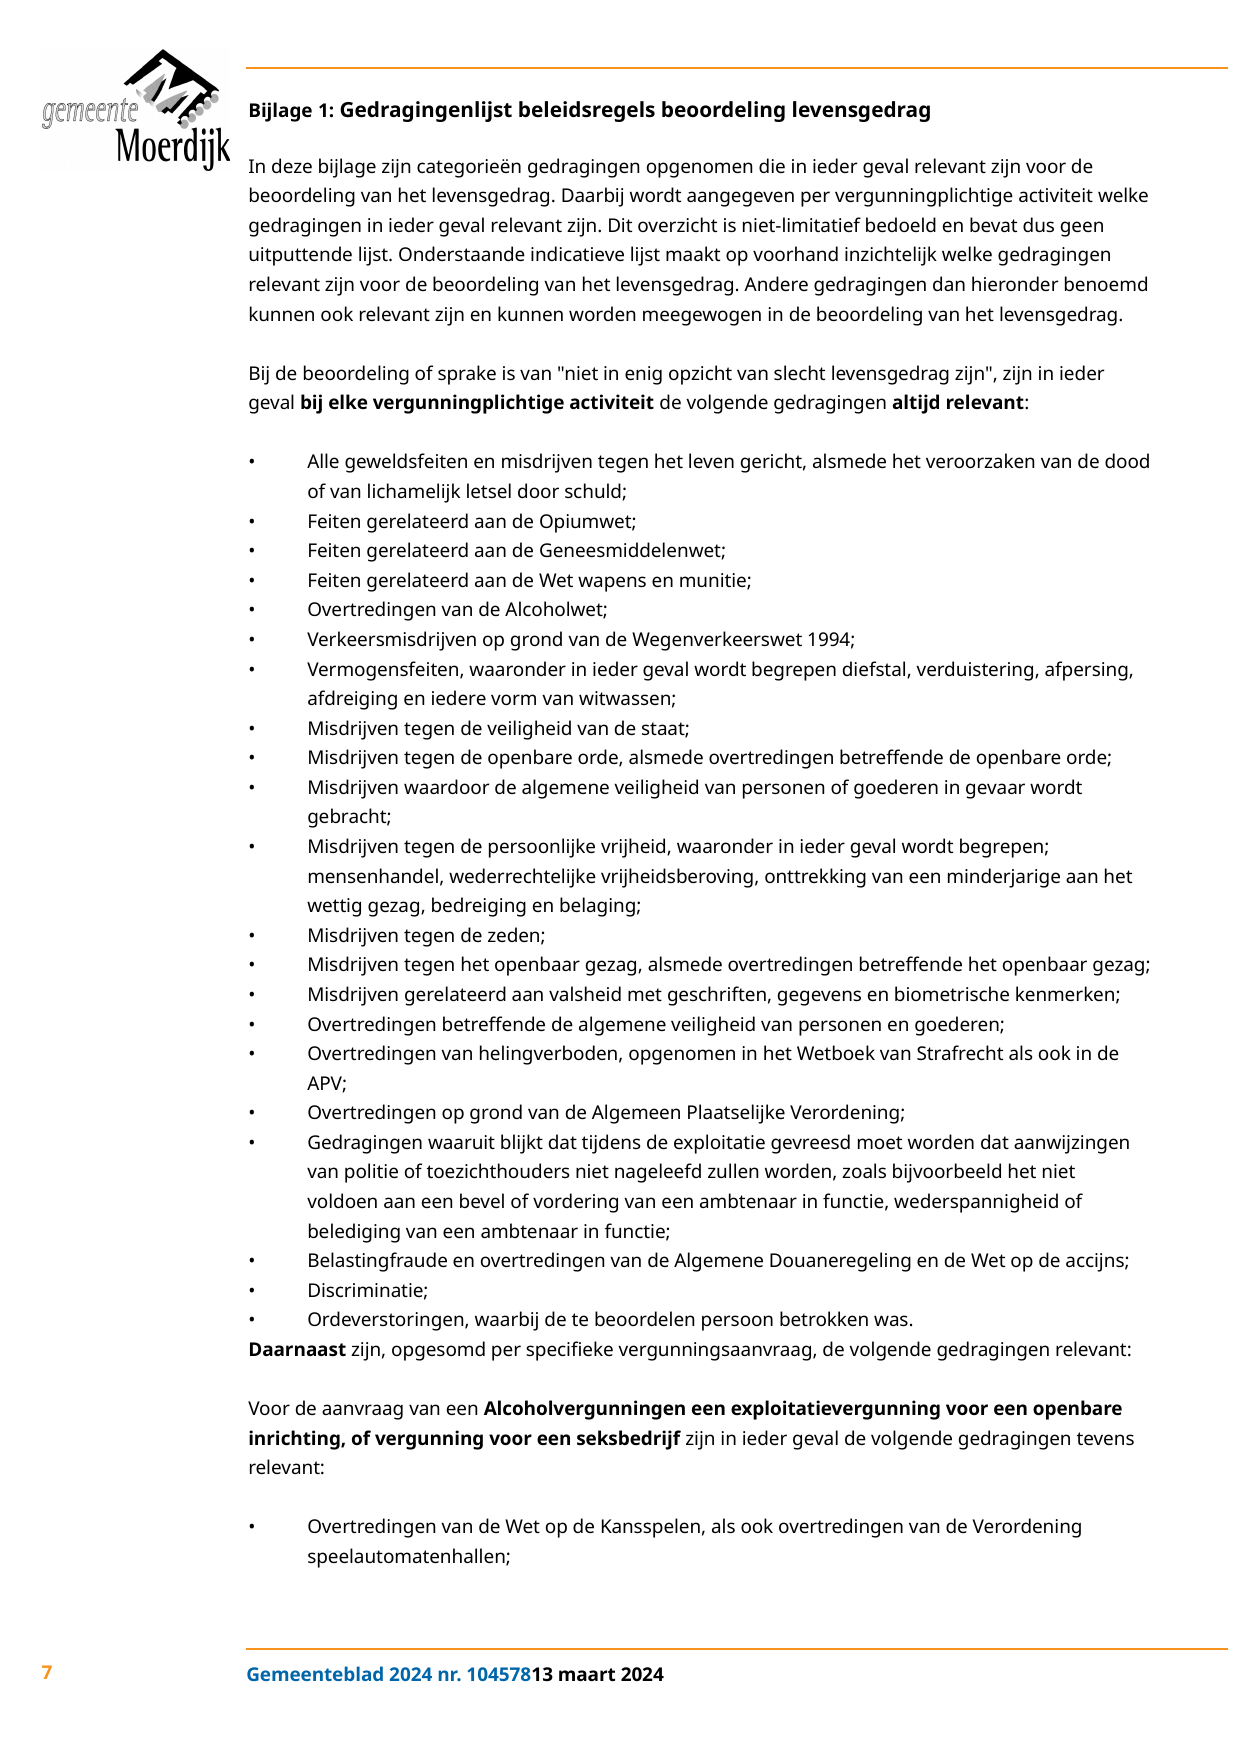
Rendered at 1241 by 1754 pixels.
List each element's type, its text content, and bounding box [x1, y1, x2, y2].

list Misdrijven tegen de openbare orde, alsmede overtredingen betreffende de openbare orde; [248, 744, 1152, 770]
list Verkeersmisdrijven op grond van de Wegenverkeerswet 1994; [248, 626, 1152, 652]
list Ordeverstoringen, waarbij de te beoordelen persoon betrokken was. [248, 1307, 1152, 1332]
text Daarnaast zijn, opgesomd per specifieke vergunningsaanvraag, de volgende gedragingen relevant: [248, 1336, 1152, 1362]
list Gedragingen waaruit blijkt dat tijdens de exploitatie gevreesd moet worden dat aanwijzingen van politie of toezichthouders niet nageleefd zullen worden, zoals bijvoorbeeld het niet voldoen aan een bevel of vordering van een ambtenaar in functie, wederspannigheid of belediging van een ambtenaar in functie; [248, 1129, 1152, 1244]
list Overtredingen van de Wet op de Kansspelen, als ook overtredingen van de Verordening speelautomatenhallen; [248, 1514, 1152, 1569]
list Misdrijven tegen de zeden; [248, 922, 1152, 948]
text In deze bijlage zijn categorieën gedragingen opgenomen die in ieder geval relevant zijn voor de beoordeling van het levensgedrag. Daarbij wordt aangegeven per vergunningplichtige activiteit welke gedragingen in ieder geval relevant zijn. Dit overzicht is niet-limitatief bedoeld en bevat dus geen uitputtende lijst. Onderstaande indicatieve lijst maakt op voorhand inzichtelijk welke gedragingen relevant zijn voor de beoordeling van het levensgedrag. Andere gedragingen dan hieronder benoemd kunnen ook relevant zijn en kunnen worden meegewogen in de beoordeling van het levensgedrag. [248, 153, 1152, 327]
list Overtredingen op grond van de Algemeen Plaatselijke Verordening; [248, 1099, 1152, 1125]
list Misdrijven tegen de veiligheid van de staat; [248, 715, 1152, 741]
list Overtredingen van helingverboden, opgenomen in het Wetboek van Strafrecht als ook in de APV; [248, 1040, 1152, 1096]
list Vermogensfeiten, waaronder in ieder geval wordt begrepen diefstal, verduistering, afpersing, afdreiging en iedere vorm van witwassen; [248, 656, 1152, 711]
list Alle geweldsfeiten en misdrijven tegen het leven gericht, alsmede het veroorzaken van de dood of van lichamelijk letsel door schuld; [248, 449, 1152, 504]
list Misdrijven tegen het openbaar gezag, alsmede overtredingen betreffende het openbaar gezag; [248, 952, 1152, 977]
text Bij de beoordeling of sprake is van "niet in enig opzicht van slecht levensgedrag zijn", zijn in ieder geval bij elke vergunningplichtige activiteit de volgende gedragingen altijd relevant: [248, 360, 1152, 415]
list Misdrijven waardoor de algemene veiligheid van personen of goederen in gevaar wordt gebracht; [248, 774, 1152, 829]
text Bijlage 1: Gedragingenlijst beleidsregels beoordeling levensgedrag [248, 95, 1152, 123]
picture [41, 47, 231, 172]
list Misdrijven gerelateerd aan valsheid met geschriften, gegevens en biometrische kenmerken; [248, 981, 1152, 1007]
list Feiten gerelateerd aan de Wet wapens en munitie; [248, 567, 1152, 593]
list Belastingfraude en overtredingen van de Algemene Douaneregeling en de Wet op de accijns; [248, 1247, 1152, 1273]
list Discriminatie; [248, 1277, 1152, 1303]
list Overtredingen van de Alcoholwet; [248, 597, 1152, 622]
list Misdrijven tegen de persoonlijke vrijheid, waaronder in ieder geval wordt begrepen; mensenhandel, wederrechtelijke vrijheidsberoving, onttrekking van een minderjarige aan het wettig gezag, bedreiging en belaging; [248, 833, 1152, 918]
list Feiten gerelateerd aan de Geneesmiddelenwet; [248, 537, 1152, 563]
list Feiten gerelateerd aan de Opiumwet; [248, 508, 1152, 534]
text Voor de aanvraag van een Alcoholvergunningen een exploitatievergunning voor een openbare inrichting, of vergunning voor een seksbedrijf zijn in ieder geval de volgende gedragingen tevens relevant: [248, 1395, 1152, 1480]
list Overtredingen betreffende de algemene veiligheid van personen en goederen; [248, 1011, 1152, 1037]
